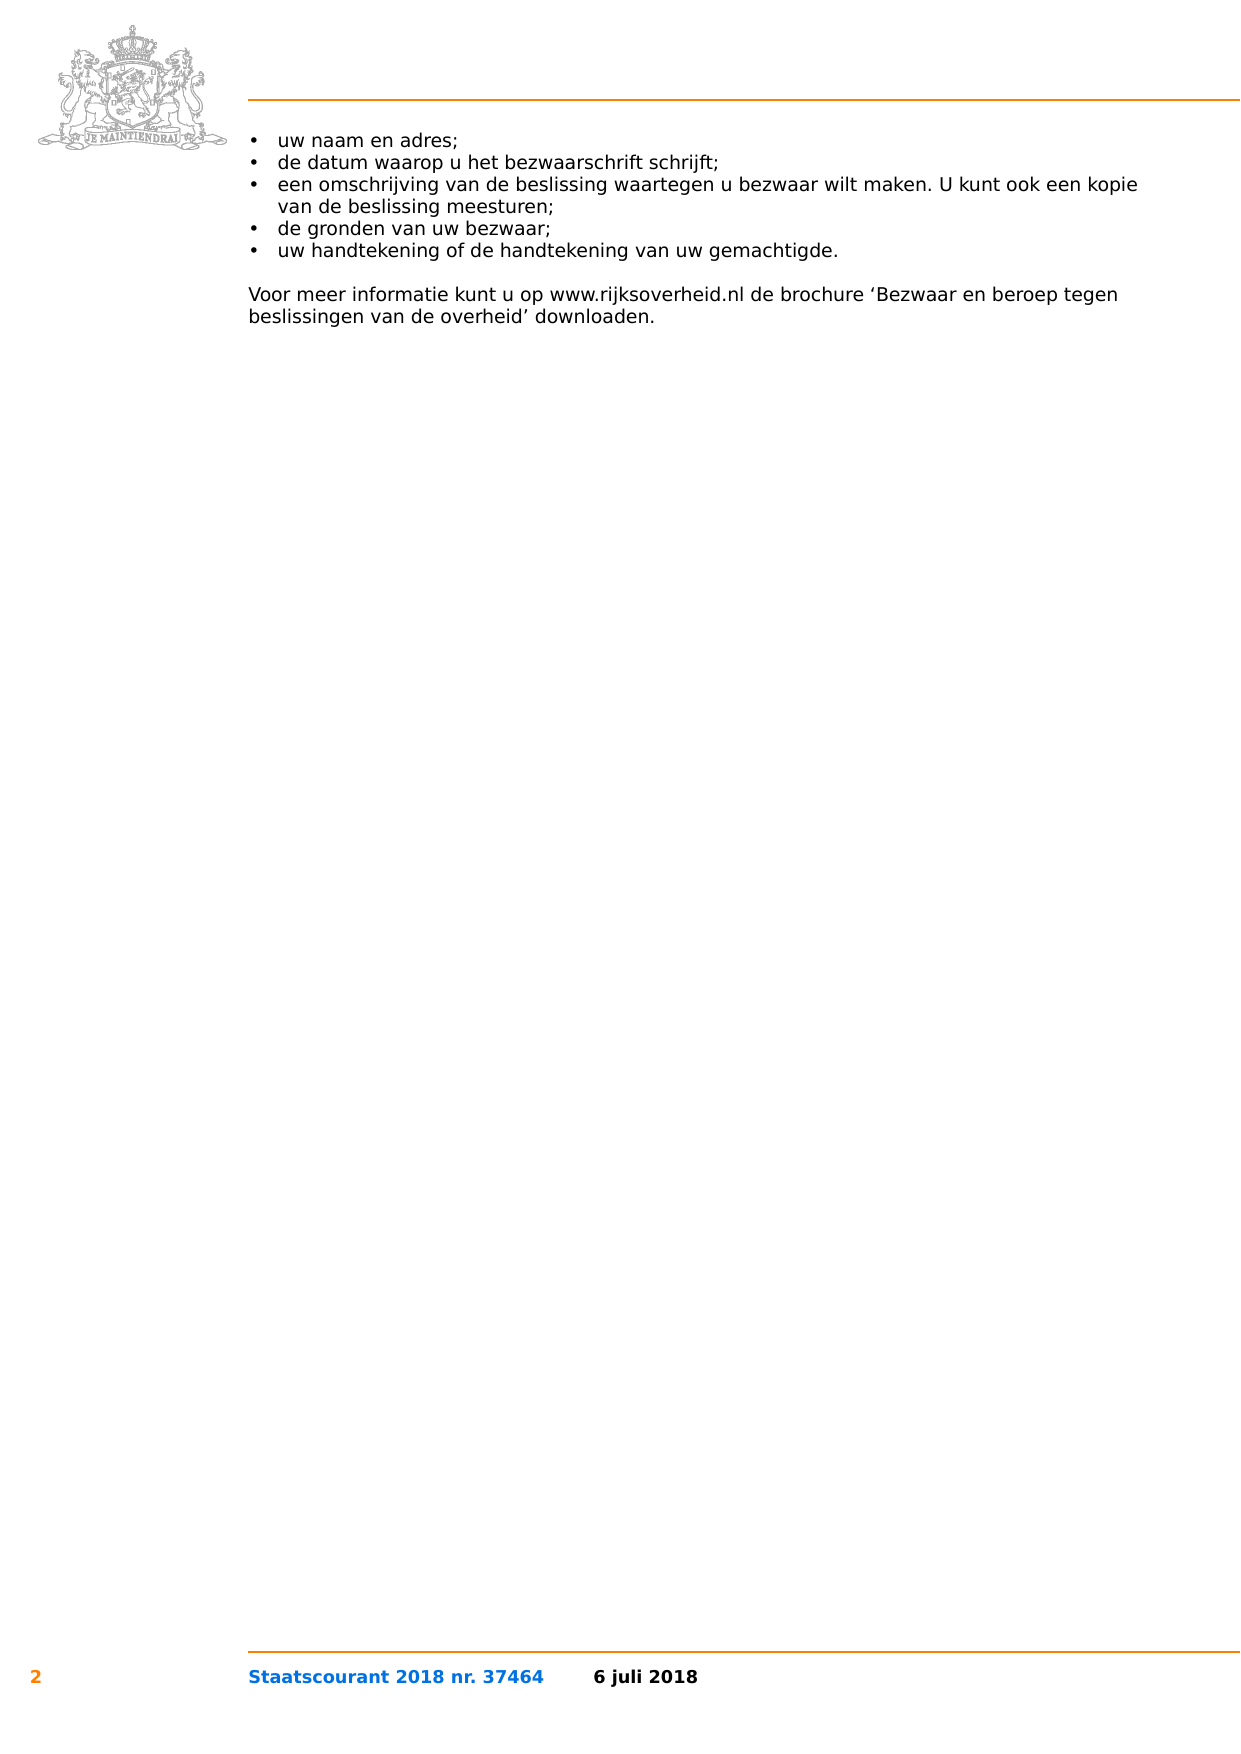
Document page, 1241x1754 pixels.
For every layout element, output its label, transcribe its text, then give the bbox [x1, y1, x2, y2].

text • een omschrijving van de beslissing waartegen u bezwaar wilt maken. U kunt ook een kopie van de beslissing meesturen; [248, 174, 1163, 218]
picture [38, 25, 227, 150]
text • de datum waarop u het bezwaarschrift schrijft; [248, 152, 1163, 174]
text • de gronden van uw bezwaar; [248, 218, 1163, 240]
text • uw handtekening of de handtekening van uw gemachtigde. [248, 240, 1163, 262]
text • uw naam en adres; [248, 130, 1163, 152]
text Voor meer informatie kunt u op www.rijksoverheid.nl de brochure ‘Bezwaar en beroep tegen beslissingen van de overheid’ downloaden. [248, 284, 1163, 328]
